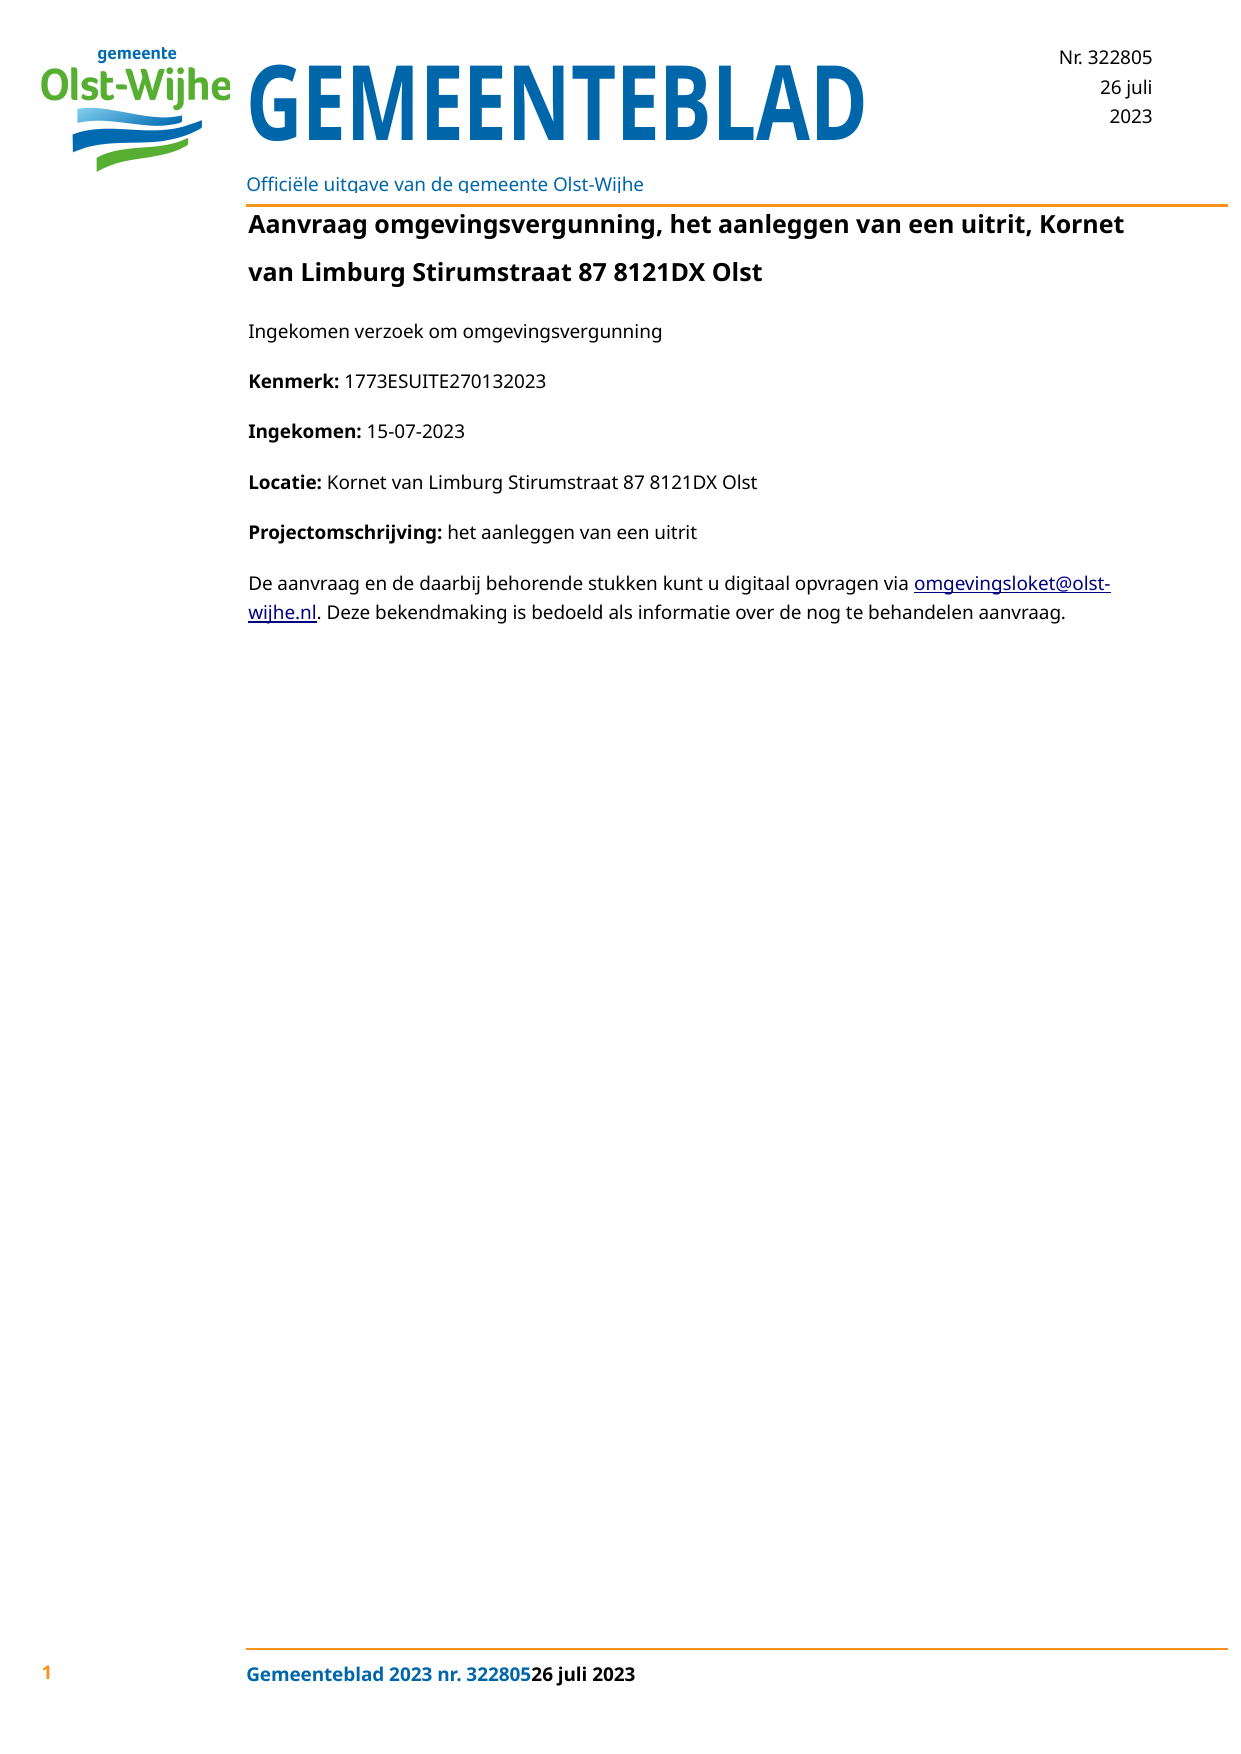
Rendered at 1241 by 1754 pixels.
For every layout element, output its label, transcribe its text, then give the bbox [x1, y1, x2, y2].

text Locatie: Kornet van Limburg Stirumstraat 87 8121DX Olst [248, 469, 1152, 495]
picture [41, 47, 231, 172]
text Projectomschrijving: het aanleggen van een uitrit [248, 519, 1152, 545]
text Ingekomen verzoek om omgevingsvergunning [248, 318, 1152, 344]
text Kenmerk: 1773ESUITE270132023 [248, 368, 1152, 394]
text Ingekomen: 15-07-2023 [248, 419, 1152, 444]
text Aanvraag omgevingsvergunning, het aanleggen van een uitrit, Kornet van Limburg Stirumstraat 87 8121DX Olst [248, 207, 1152, 288]
text De aanvraag en de daarbij behorende stukken kunt u digitaal opvragen via omgevingsloket@olst-wijhe.nl. Deze bekendmaking is bedoeld als informatie over de nog te behandelen aanvraag. [248, 570, 1152, 625]
